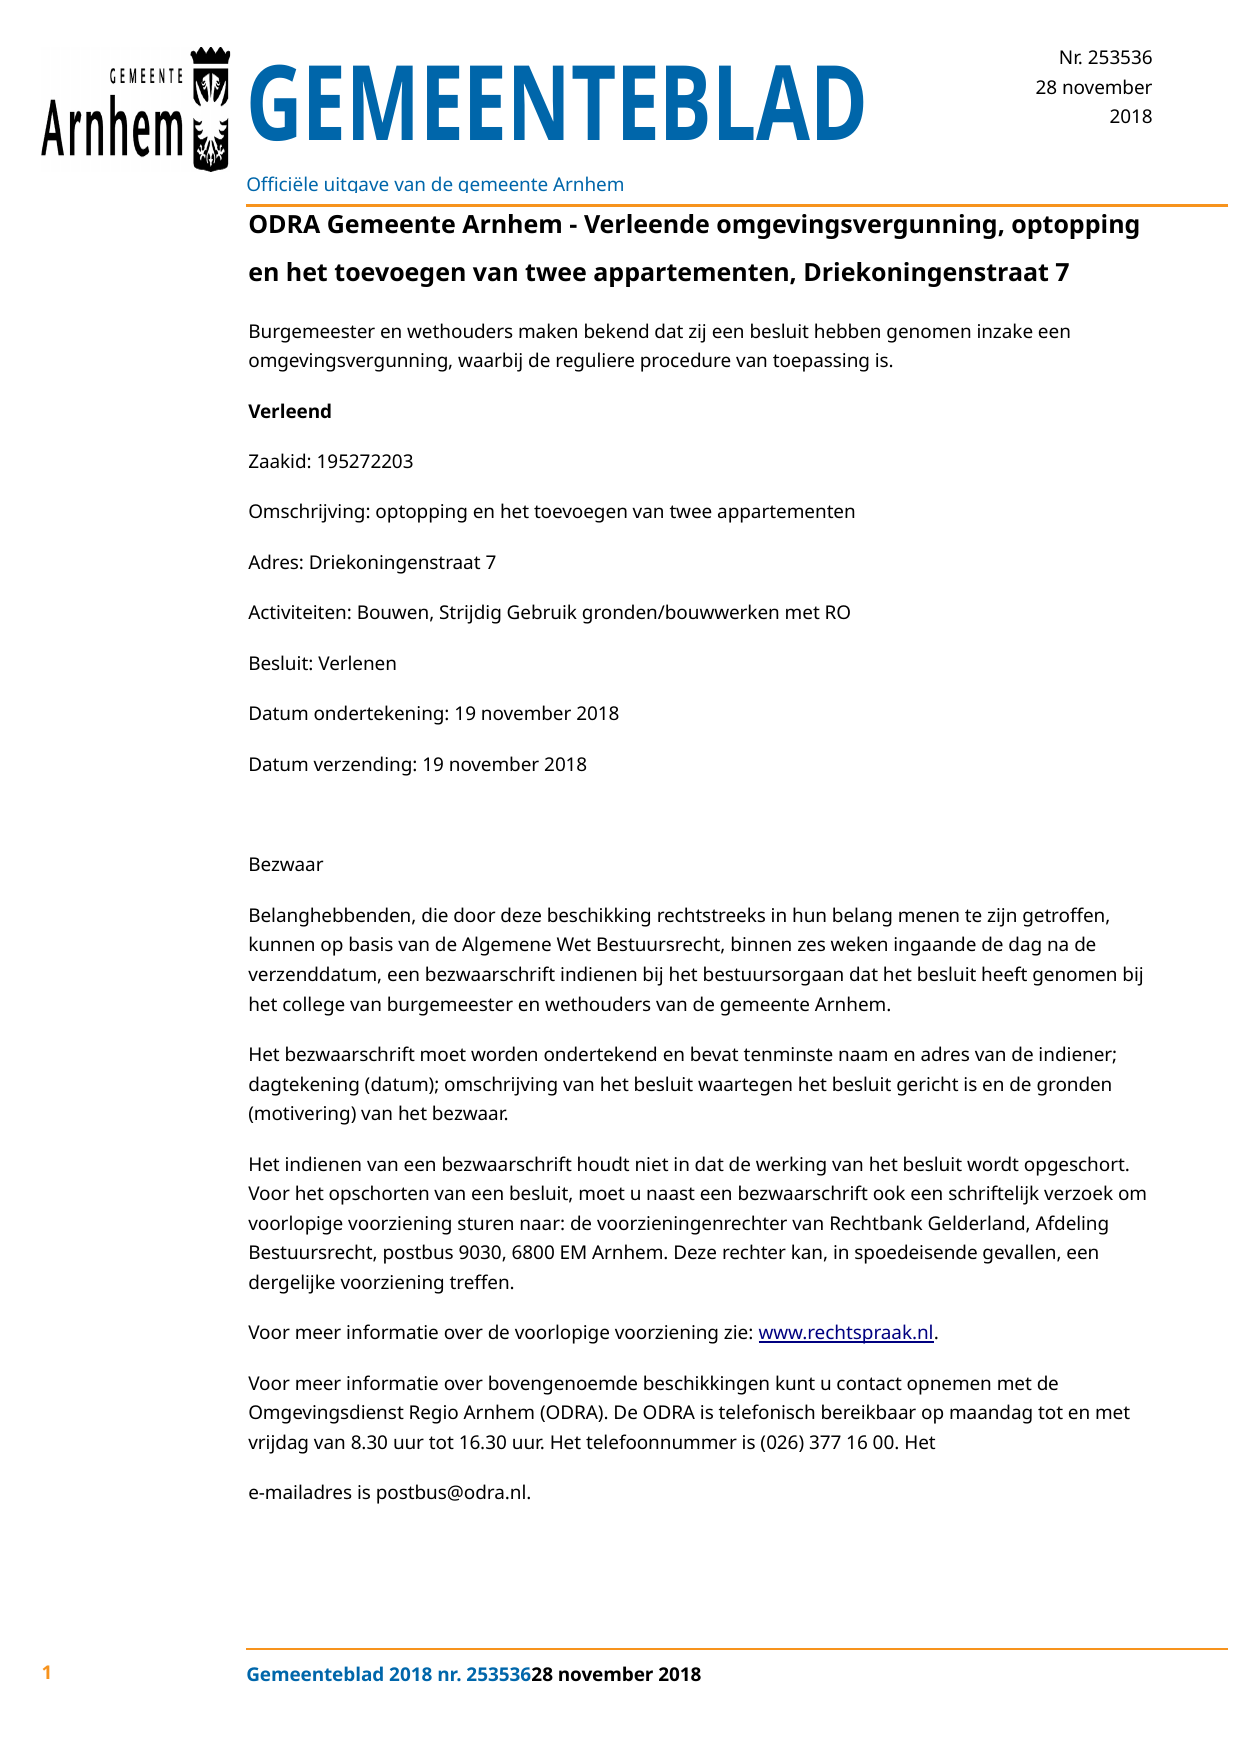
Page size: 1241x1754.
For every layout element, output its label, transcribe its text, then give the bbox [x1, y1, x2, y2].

text Verleend [248, 398, 1152, 424]
text Datum verzending: 19 november 2018 [248, 751, 1152, 777]
text Datum ondertekening: 19 november 2018 [248, 700, 1152, 726]
text Bezwaar [248, 852, 1152, 877]
text Omschrijving: optopping en het toevoegen van twee appartementen [248, 499, 1152, 524]
text e-mailadres is postbus@odra.nl. [248, 1479, 1152, 1505]
text Het bezwaarschrift moet worden ondertekend en bevat tenminste naam en adres van de indiener; dagtekening (datum); omschrijving van het besluit waartegen het besluit gericht is en de gronden (motivering) van het bezwaar. [248, 1041, 1152, 1126]
text Activiteiten: Bouwen, Strijdig Gebruik gronden/bouwwerken met RO [248, 599, 1152, 625]
text Adres: Driekoningenstraat 7 [248, 549, 1152, 575]
picture [41, 47, 231, 172]
text ODRA Gemeente Arnhem - Verleende omgevingsvergunning, optopping en het toevoegen van twee appartementen, Driekoningenstraat 7 [248, 207, 1152, 288]
text Het indienen van een bezwaarschrift houdt niet in dat de werking van het besluit wordt opgeschort. Voor het opschorten van een besluit, moet u naast een bezwaarschrift ook een schriftelijk verzoek om voorlopige voorziening sturen naar: de voorzieningenrechter van Rechtbank Gelderland, Afdeling Bestuursrecht, postbus 9030, 6800 EM Arnhem. Deze rechter kan, in spoedeisende gevallen, een dergelijke voorziening treffen. [248, 1151, 1152, 1295]
text Besluit: Verlenen [248, 650, 1152, 676]
text Voor meer informatie over de voorlopige voorziening zie: www.rechtspraak.nl. [248, 1319, 1152, 1345]
text Burgemeester en wethouders maken bekend dat zij een besluit hebben genomen inzake een omgevingsvergunning, waarbij de reguliere procedure van toepassing is. [248, 318, 1152, 373]
text Zaakid: 195272203 [248, 448, 1152, 474]
text Voor meer informatie over bovengenoemde beschikkingen kunt u contact opnemen met de Omgevingsdienst Regio Arnhem (ODRA). De ODRA is telefonisch bereikbaar op maandag tot en met vrijdag van 8.30 uur tot 16.30 uur. Het telefoonnummer is (026) 377 16 00. Het [248, 1370, 1152, 1455]
text Belanghebbenden, die door deze beschikking rechtstreeks in hun belang menen te zijn getroffen, kunnen op basis van de Algemene Wet Bestuursrecht, binnen zes weken ingaande de dag na de verzenddatum, een bezwaarschrift indienen bij het bestuursorgaan dat het besluit heeft genomen bij het college van burgemeester en wethouders van de gemeente Arnhem. [248, 902, 1152, 1017]
